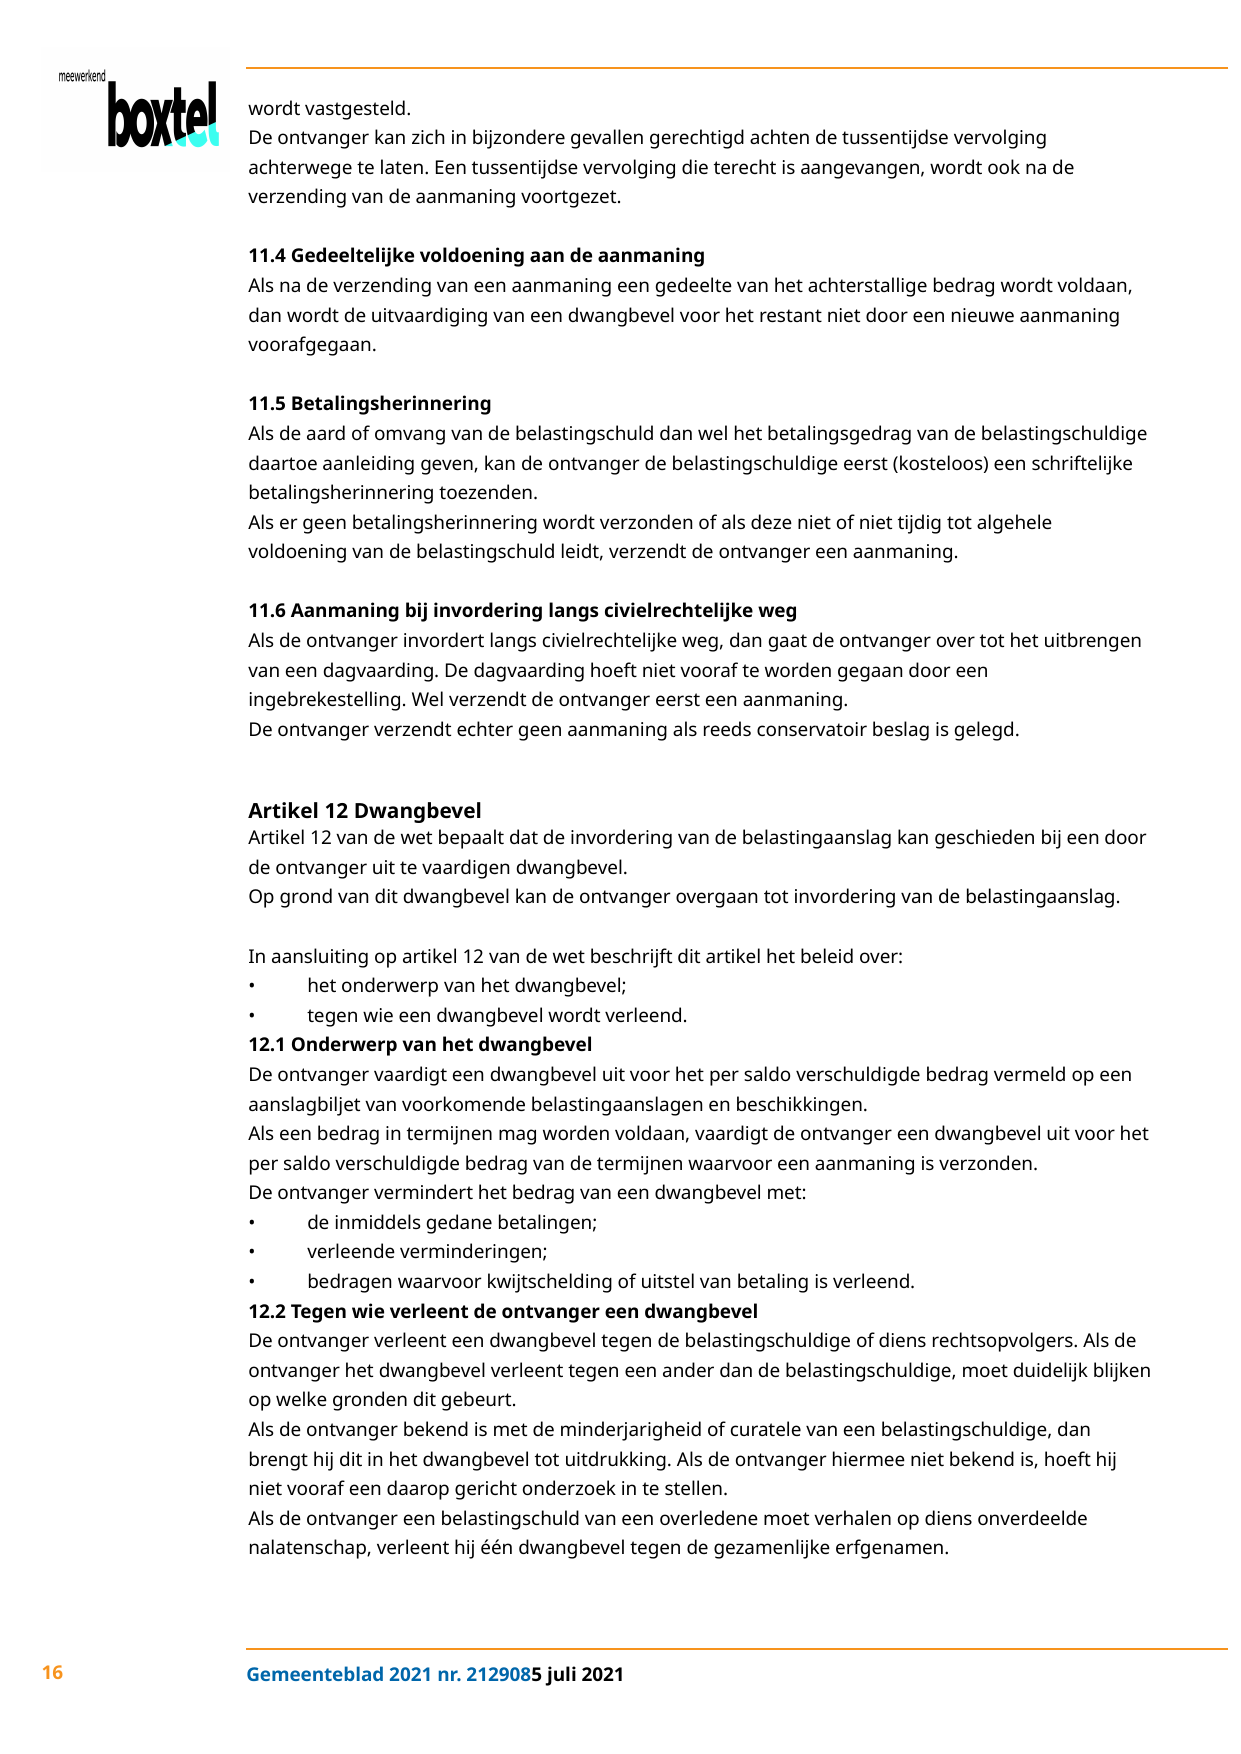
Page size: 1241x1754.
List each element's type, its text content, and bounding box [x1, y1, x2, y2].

text De ontvanger verleent een dwangbevel tegen de belastingschuldige of diens rechtsopvolgers. Als de ontvanger het dwangbevel verleent tegen een ander dan de belastingschuldige, moet duidelijk blijken op welke gronden dit gebeurt. [248, 1327, 1152, 1412]
list de inmiddels gedane betalingen; [248, 1209, 1152, 1235]
text Als er geen betalingsherinnering wordt verzonden of als deze niet of niet tijdig tot algehele voldoening van de belastingschuld leidt, verzendt de ontvanger een aanmaning. [248, 509, 1152, 564]
text Artikel 12 van de wet bepaalt dat de invordering van de belastingaanslag kan geschieden bij een door de ontvanger uit te vaardigen dwangbevel. [248, 824, 1152, 880]
text De ontvanger kan zich in bijzondere gevallen gerechtigd achten de tussentijdse vervolging achterwege te laten. Een tussentijdse vervolging die terecht is aangevangen, wordt ook na de verzending van de aanmaning voortgezet. [248, 124, 1152, 209]
text Op grond van dit dwangbevel kan de ontvanger overgaan tot invordering van de belastingaanslag. [248, 884, 1152, 909]
text In aansluiting op artikel 12 van de wet beschrijft dit artikel het beleid over: [248, 943, 1152, 968]
text Als de aard of omvang van de belastingschuld dan wel het betalingsgedrag van de belastingschuldige daartoe aanleiding geven, kan de ontvanger de belastingschuldige eerst (kosteloos) een schriftelijke betalingsherinnering toezenden. [248, 420, 1152, 505]
list bedragen waarvoor kwijtschelding of uitstel van betaling is verleend. [248, 1268, 1152, 1294]
text Artikel 12 Dwangbevel [248, 796, 1152, 824]
text 12.2 Tegen wie verleent de ontvanger een dwangbevel [248, 1298, 1152, 1323]
text 11.5 Betalingsherinnering [248, 391, 1152, 416]
picture [41, 47, 231, 172]
text Als de ontvanger bekend is met de minderjarigheid of curatele van een belastingschuldige, dan brengt hij dit in het dwangbevel tot uitdrukking. Als de ontvanger hiermee niet bekend is, hoeft hij niet vooraf een daarop gericht onderzoek in te stellen. [248, 1416, 1152, 1501]
text 12.1 Onderwerp van het dwangbevel [248, 1032, 1152, 1057]
text Als een bedrag in termijnen mag worden voldaan, vaardigt de ontvanger een dwangbevel uit voor het per saldo verschuldigde bedrag van de termijnen waarvoor een aanmaning is verzonden. [248, 1120, 1152, 1176]
text Als de ontvanger invordert langs civielrechtelijke weg, dan gaat de ontvanger over tot het uitbrengen van een dagvaarding. De dagvaarding hoeft niet vooraf te worden gegaan door een ingebrekestelling. Wel verzendt de ontvanger eerst een aanmaning. [248, 627, 1152, 712]
list tegen wie een dwangbevel wordt verleend. [248, 1002, 1152, 1028]
text wordt vastgesteld. [248, 95, 1152, 121]
text Als de ontvanger een belastingschuld van een overledene moet verhalen op diens onverdeelde nalatenschap, verleent hij één dwangbevel tegen de gezamenlijke erfgenamen. [248, 1505, 1152, 1560]
list het onderwerp van het dwangbevel; [248, 972, 1152, 998]
text Als na de verzending van een aanmaning een gedeelte van het achterstallige bedrag wordt voldaan, dan wordt de uitvaardiging van een dwangbevel voor het restant niet door een nieuwe aanmaning voorafgegaan. [248, 272, 1152, 357]
text 11.4 Gedeeltelijke voldoening aan de aanmaning [248, 243, 1152, 268]
text De ontvanger verzendt echter geen aanmaning als reeds conservatoir beslag is gelegd. [248, 716, 1152, 742]
list verleende verminderingen; [248, 1239, 1152, 1264]
text 11.6 Aanmaning bij invordering langs civielrechtelijke weg [248, 598, 1152, 623]
text De ontvanger vaardigt een dwangbevel uit voor het per saldo verschuldigde bedrag vermeld op een aanslagbiljet van voorkomende belastingaanslagen en beschikkingen. [248, 1061, 1152, 1116]
text De ontvanger vermindert het bedrag van een dwangbevel met: [248, 1179, 1152, 1205]
